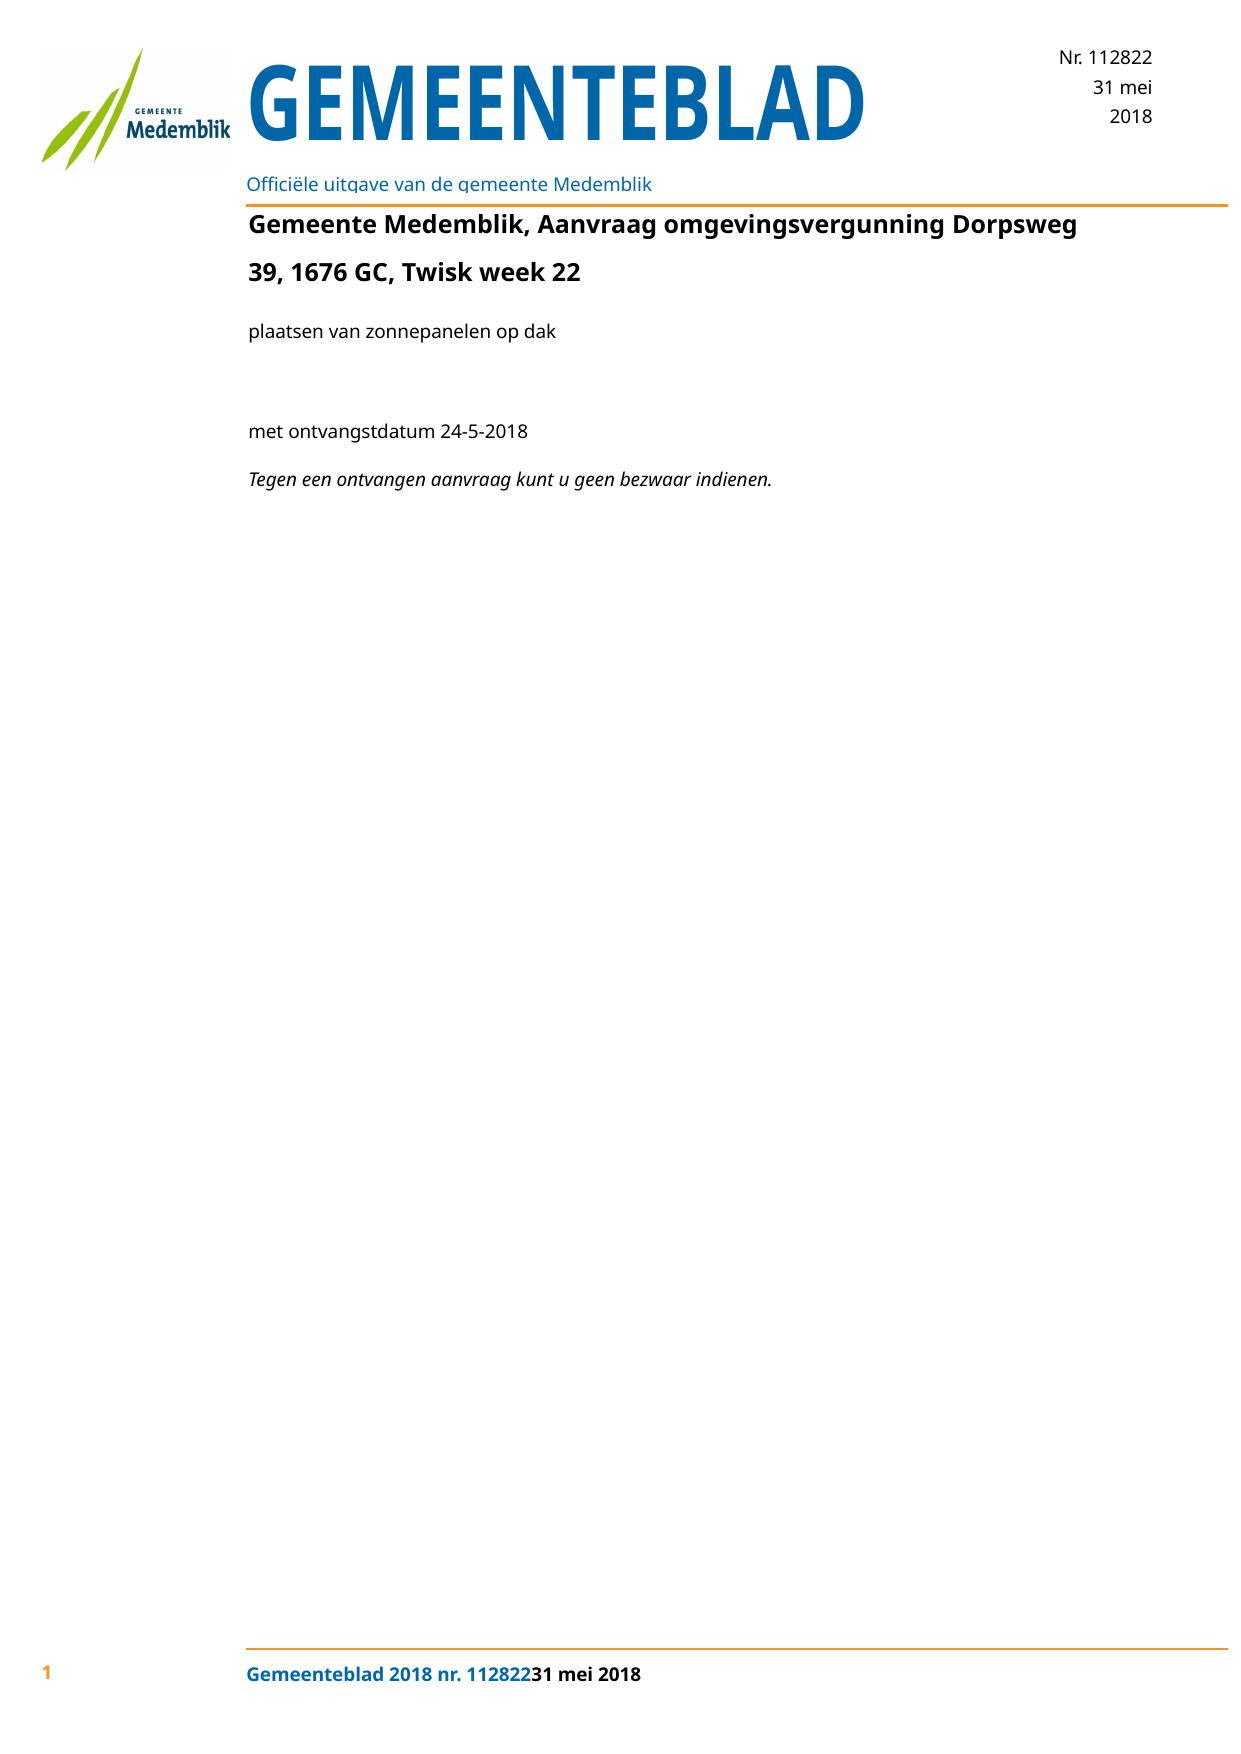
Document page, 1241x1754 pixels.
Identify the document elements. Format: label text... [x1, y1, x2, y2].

text Gemeente Medemblik, Aanvraag omgevingsvergunning Dorpsweg 39, 1676 GC, Twisk week 22 [248, 207, 1152, 288]
text Tegen een ontvangen aanvraag kunt u geen bezwaar indienen. [248, 467, 1152, 492]
text met ontvangstdatum 24-5-2018 [248, 419, 1152, 444]
text plaatsen van zonnepanelen op dak [248, 318, 1152, 344]
picture [41, 47, 231, 172]
